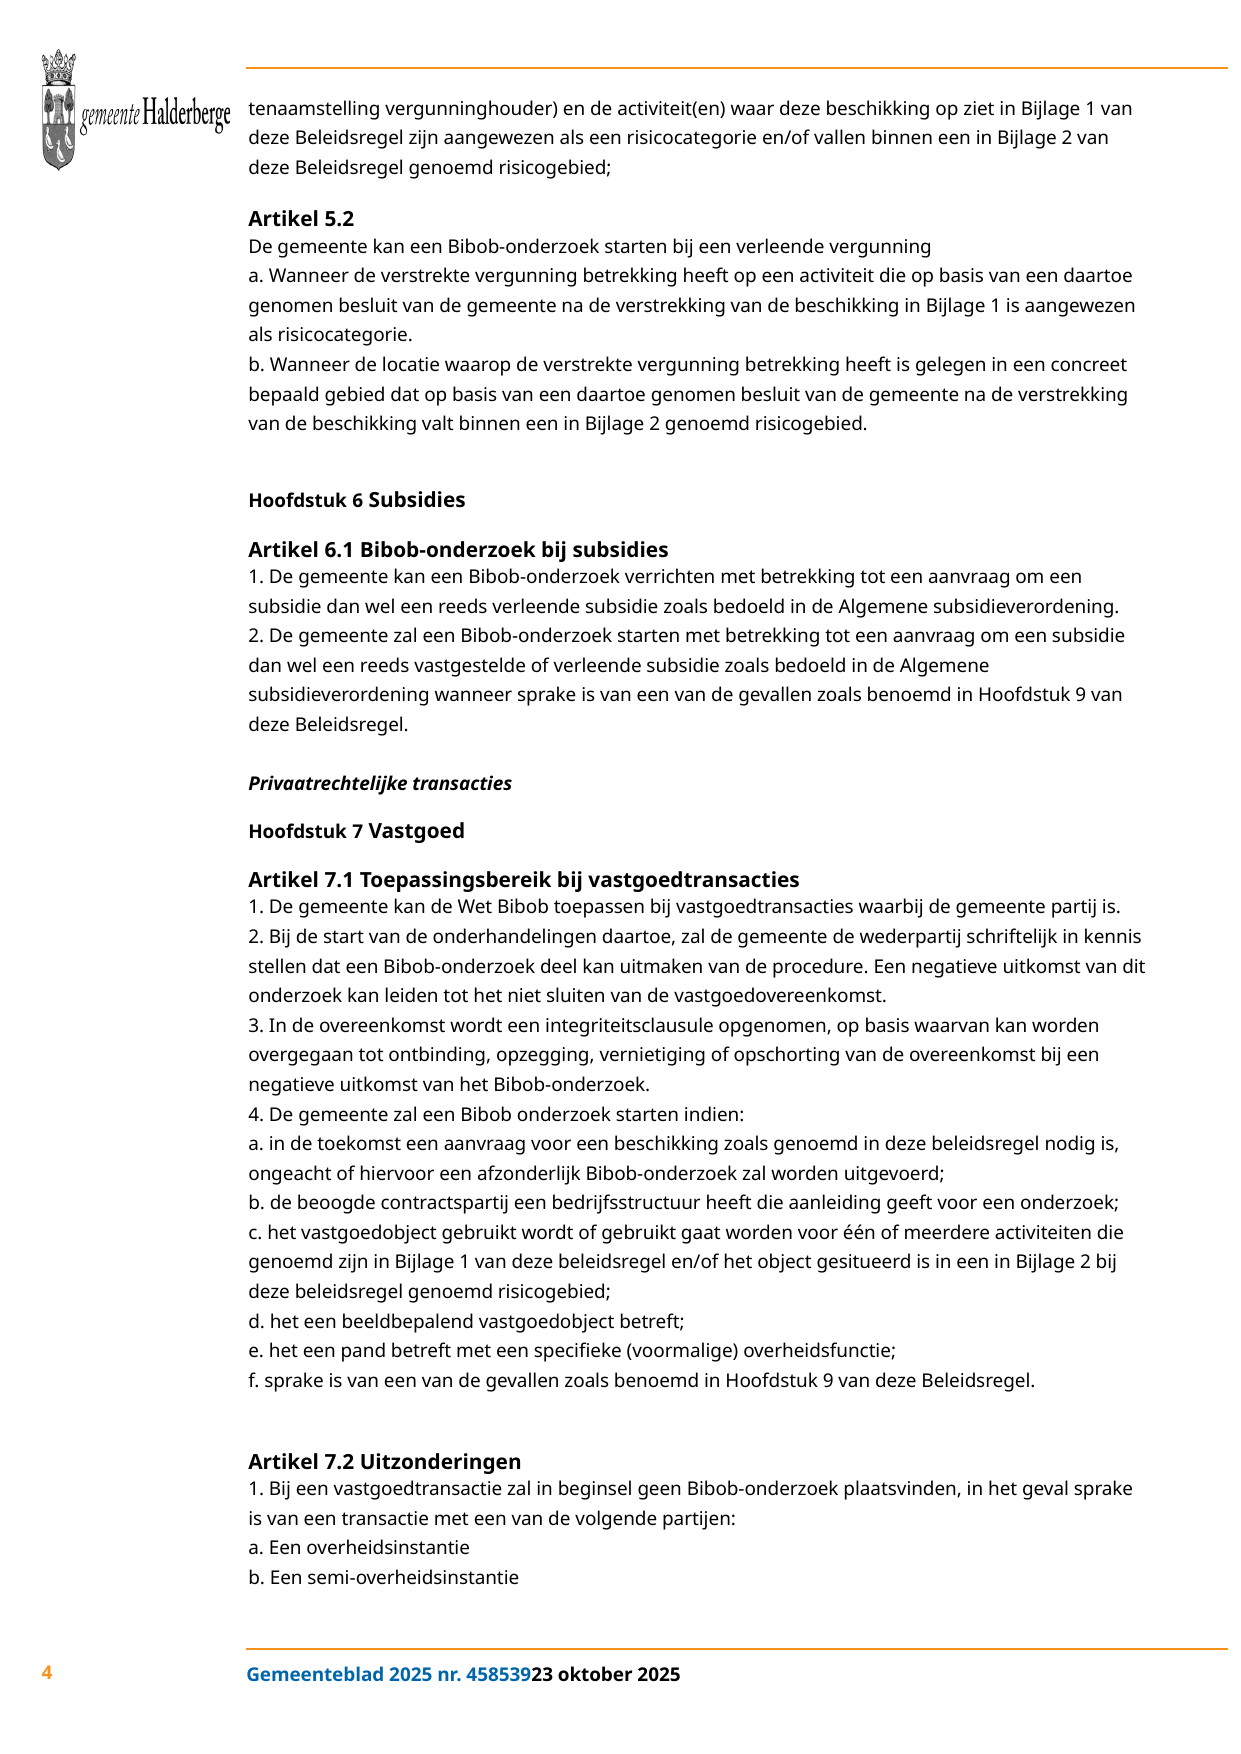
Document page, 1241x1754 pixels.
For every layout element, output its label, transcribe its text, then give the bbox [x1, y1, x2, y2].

text Privaatrechtelijke transacties [248, 770, 1152, 796]
text a. Een overheidsinstantie [248, 1534, 1152, 1560]
text 4. De gemeente zal een Bibob onderzoek starten indien: [248, 1101, 1152, 1126]
text b. Wanneer de locatie waarop de verstrekte vergunning betrekking heeft is gelegen in een concreet bepaald gebied dat op basis van een daartoe genomen besluit van de gemeente na de verstrekking van de beschikking valt binnen een in Bijlage 2 genoemd risicogebied. [248, 351, 1152, 436]
text 2. De gemeente zal een Bibob-onderzoek starten met betrekking tot een aanvraag om een subsidie dan wel een reeds vastgestelde of verleende subsidie zoals bedoeld in de Algemene subsidieverordening wanneer sprake is van een van de gevallen zoals benoemd in Hoofdstuk 9 van deze Beleidsregel. [248, 622, 1152, 737]
text d. het een beeldbepalend vastgoedobject betreft; [248, 1308, 1152, 1333]
text b. Een semi-overheidsinstantie [248, 1564, 1152, 1590]
text Artikel 6.1 Bibob-onderzoek bij subsidies [248, 535, 1152, 563]
text e. het een pand betreft met een specifieke (voormalige) overheidsfunctie; [248, 1337, 1152, 1363]
text c. het vastgoedobject gebruikt wordt of gebruikt gaat worden voor één of meerdere activiteiten die genoemd zijn in Bijlage 1 van deze beleidsregel en/of het object gesitueerd is in een in Bijlage 2 bij deze beleidsregel genoemd risicogebied; [248, 1219, 1152, 1304]
text 1. De gemeente kan een Bibob-onderzoek verrichten met betrekking tot een aanvraag om een subsidie dan wel een reeds verleende subsidie zoals bedoeld in de Algemene subsidieverordening. [248, 563, 1152, 618]
picture [41, 47, 231, 172]
text Hoofdstuk 6 Subsidies [248, 486, 1152, 514]
text 1. De gemeente kan de Wet Bibob toepassen bij vastgoedtransacties waarbij de gemeente partij is. [248, 894, 1152, 919]
text Artikel 7.1 Toepassingsbereik bij vastgoedtransacties [248, 865, 1152, 894]
text tenaamstelling vergunninghouder) en de activiteit(en) waar deze beschikking op ziet in Bijlage 1 van deze Beleidsregel zijn aangewezen als een risicocategorie en/of vallen binnen een in Bijlage 2 van deze Beleidsregel genoemd risicogebied; [248, 95, 1152, 180]
text b. de beoogde contractspartij een bedrijfsstructuur heeft die aanleiding geeft voor een onderzoek; [248, 1189, 1152, 1215]
text a. Wanneer de verstrekte vergunning betrekking heeft op een activiteit die op basis van een daartoe genomen besluit van de gemeente na de verstrekking van de beschikking in Bijlage 1 is aangewezen als risicocategorie. [248, 262, 1152, 347]
text a. in de toekomst een aanvraag voor een beschikking zoals genoemd in deze beleidsregel nodig is, ongeacht of hiervoor een afzonderlijk Bibob-onderzoek zal worden uitgevoerd; [248, 1130, 1152, 1186]
text 2. Bij de start van de onderhandelingen daartoe, zal de gemeente de wederpartij schriftelijk in kennis stellen dat een Bibob-onderzoek deel kan uitmaken van de procedure. Een negatieve uitkomst van dit onderzoek kan leiden tot het niet sluiten van de vastgoedovereenkomst. [248, 923, 1152, 1008]
text Artikel 5.2 [248, 204, 1152, 233]
text f. sprake is van een van de gevallen zoals benoemd in Hoofdstuk 9 van deze Beleidsregel. [248, 1367, 1152, 1393]
text 3. In de overeenkomst wordt een integriteitsclausule opgenomen, op basis waarvan kan worden overgegaan tot ontbinding, opzegging, vernietiging of opschorting van de overeenkomst bij een negatieve uitkomst van het Bibob-onderzoek. [248, 1012, 1152, 1097]
text De gemeente kan een Bibob-onderzoek starten bij een verleende vergunning [248, 233, 1152, 258]
text Artikel 7.2 Uitzonderingen [248, 1447, 1152, 1475]
text 1. Bij een vastgoedtransactie zal in beginsel geen Bibob-onderzoek plaatsvinden, in het geval sprake is van een transactie met een van de volgende partijen: [248, 1475, 1152, 1531]
text Hoofdstuk 7 Vastgoed [248, 816, 1152, 844]
